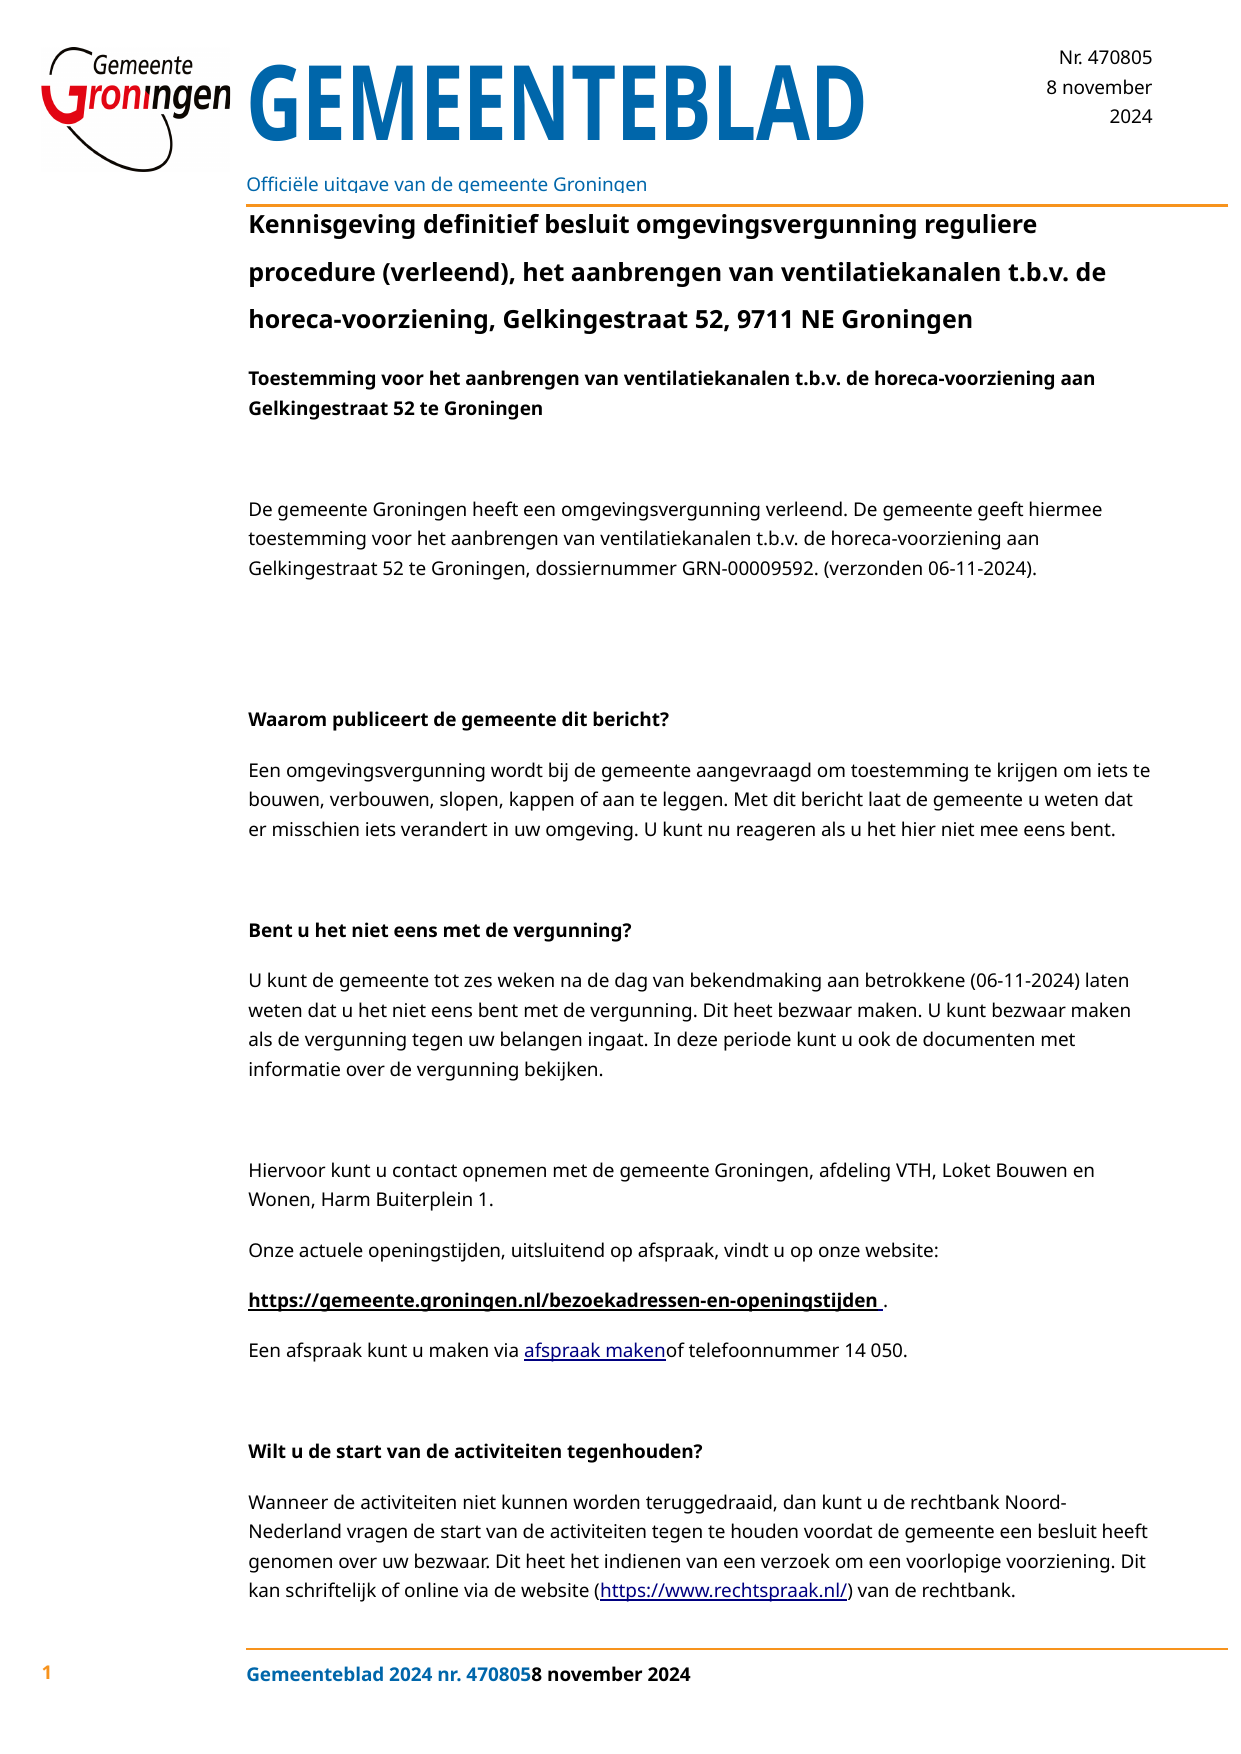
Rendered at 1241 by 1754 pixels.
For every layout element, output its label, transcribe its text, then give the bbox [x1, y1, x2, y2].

text De gemeente Groningen heeft een omgevingsvergunning verleend. De gemeente geeft hiermee toestemming voor het aanbrengen van ventilatiekanalen t.b.v. de horeca-voorziening aan Gelkingestraat 52 te Groningen, dossiernummer GRN-00009592. (verzonden 06-11-2024). [248, 496, 1152, 581]
text Onze actuele openingstijden, uitsluitend op afspraak, vindt u op onze website: [248, 1237, 1152, 1262]
text Een omgevingsvergunning wordt bij de gemeente aangevraagd om toestemming te krijgen om iets te bouwen, verbouwen, slopen, kappen of aan te leggen. Met dit bericht laat de gemeente u weten dat er misschien iets verandert in uw omgeving. U kunt nu reageren als u het hier niet mee eens bent. [248, 757, 1152, 842]
text Kennisgeving definitief besluit omgevingsvergunning reguliere procedure (verleend), het aanbrengen van ventilatiekanalen t.b.v. de horeca-voorziening, Gelkingestraat 52, 9711 NE Groningen [248, 207, 1152, 336]
text Wanneer de activiteiten niet kunnen worden teruggedraaid, dan kunt u de rechtbank Noord-Nederland vragen de start van de activiteiten tegen te houden voordat de gemeente een besluit heeft genomen over uw bezwaar. Dit heet het indienen van een verzoek om een voorlopige voorziening. Dit kan schriftelijk of online via de website (https://www.rechtspraak.nl/) van de rechtbank. [248, 1489, 1152, 1603]
text Waarom publiceert de gemeente dit bericht? [248, 706, 1152, 732]
text Hiervoor kunt u contact opnemen met de gemeente Groningen, afdeling VTH, Loket Bouwen en Wonen, Harm Buiterplein 1. [248, 1157, 1152, 1212]
text Een afspraak kunt u maken via afspraak makenof telefoonnummer 14 050. [248, 1338, 1152, 1363]
text https://gemeente.groningen.nl/bezoekadressen-en-openingstijden . [248, 1287, 1152, 1313]
text Toestemming voor het aanbrengen van ventilatiekanalen t.b.v. de horeca-voorziening aan Gelkingestraat 52 te Groningen [248, 366, 1152, 421]
text Wilt u de start van de activiteiten tegenhouden? [248, 1438, 1152, 1464]
picture [41, 47, 231, 172]
text U kunt de gemeente tot zes weken na de dag van bekendmaking aan betrokkene (06-11-2024) laten weten dat u het niet eens bent met de vergunning. Dit heet bezwaar maken. U kunt bezwaar maken als de vergunning tegen uw belangen ingaat. In deze periode kunt u ook de documenten met informatie over de vergunning bekijken. [248, 967, 1152, 1082]
text Bent u het niet eens met de vergunning? [248, 917, 1152, 942]
